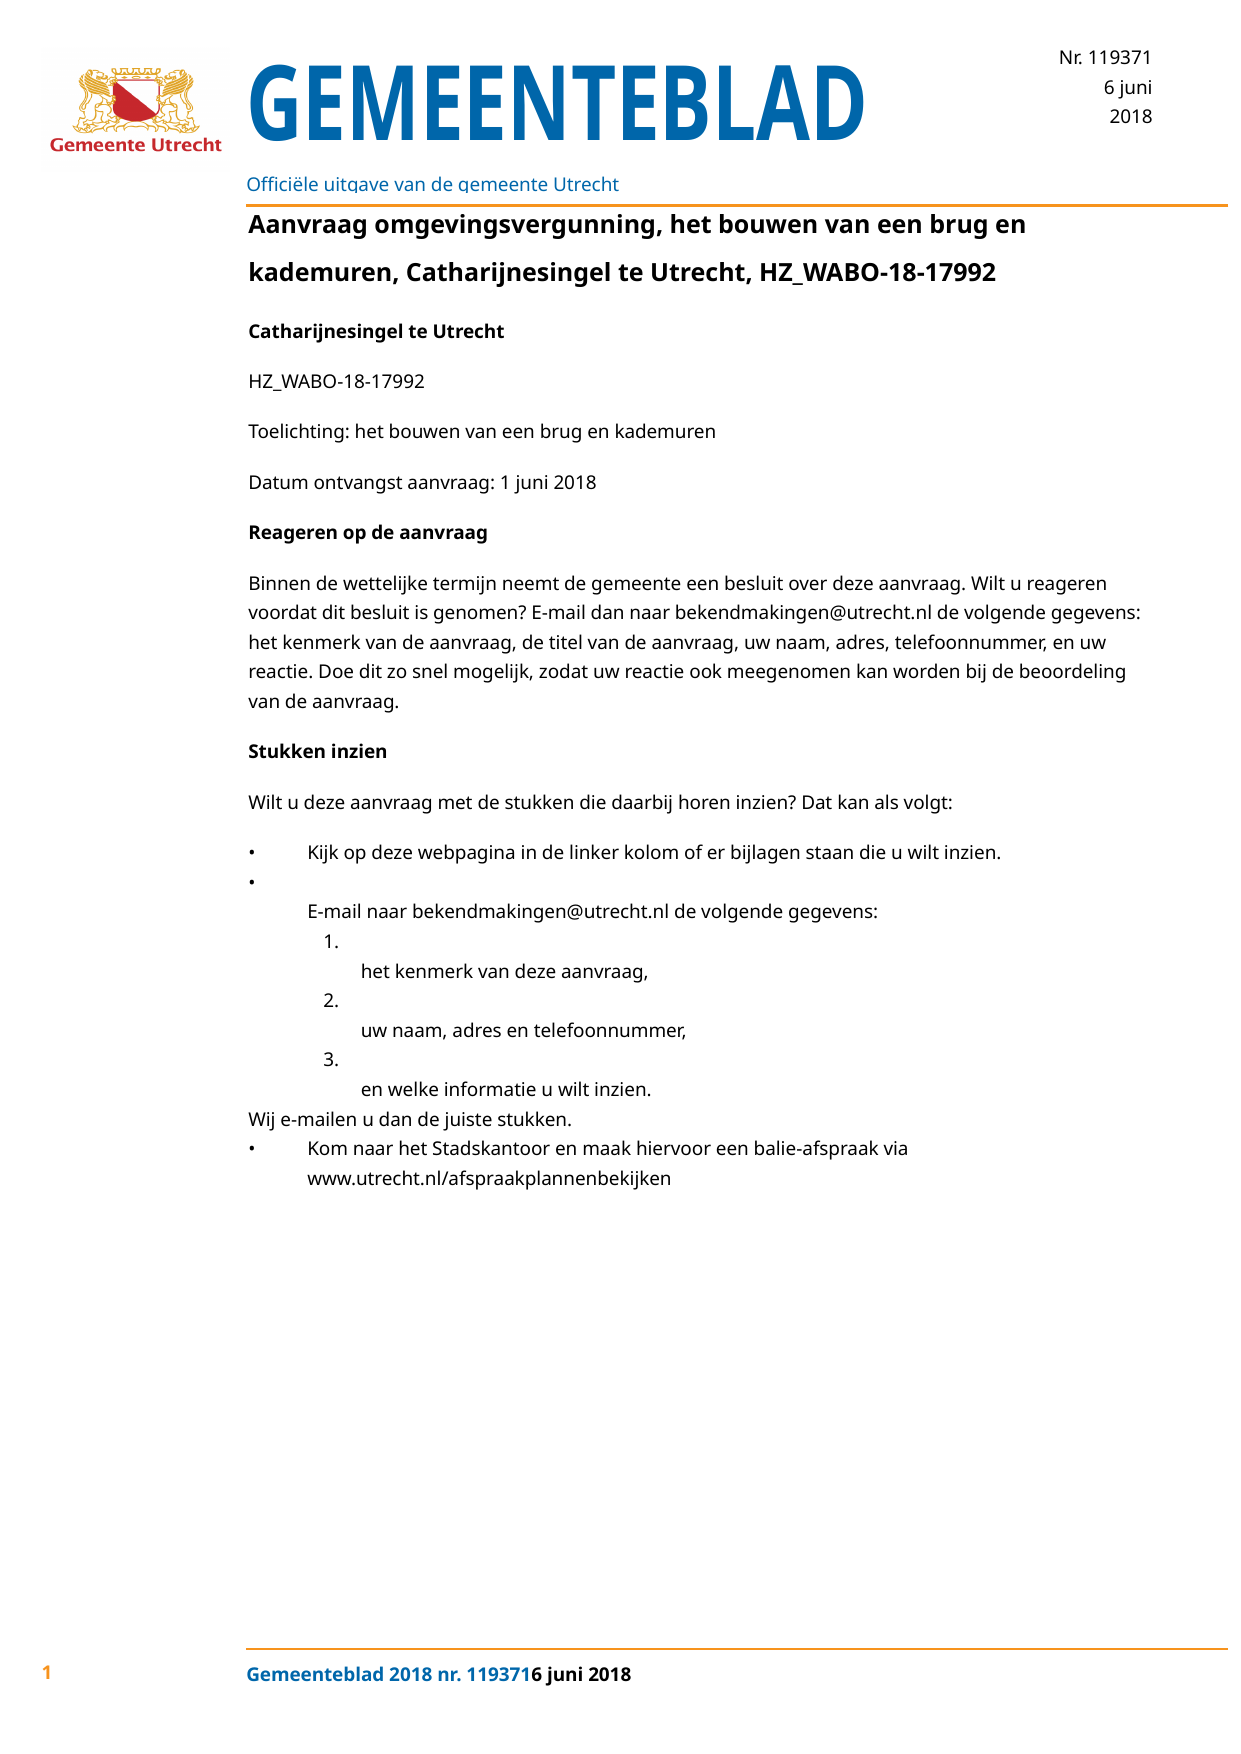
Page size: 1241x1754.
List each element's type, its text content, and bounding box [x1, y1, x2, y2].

text Catharijnesingel te Utrecht [248, 318, 1152, 344]
text Stukken inzien [248, 739, 1152, 764]
text Binnen de wettelijke termijn neemt de gemeente een besluit over deze aanvraag. Wilt u reageren voordat dit besluit is genomen? E-mail dan naar bekendmakingen@utrecht.nl de volgende gegevens: het kenmerk van de aanvraag, de titel van de aanvraag, uw naam, adres, telefoonnummer, en uw reactie. Doe dit zo snel mogelijk, zodat uw reactie ook meegenomen kan worden bij de beoordeling van de aanvraag. [248, 570, 1152, 714]
text Reageren op de aanvraag [248, 519, 1152, 545]
list Kom naar het Stadskantoor en maak hiervoor een balie-afspraak via www.utrecht.nl/afspraakplannenbekijken [248, 1135, 1152, 1191]
picture [41, 47, 231, 172]
text Wij e-mailen u dan de juiste stukken. [248, 1106, 1152, 1132]
text Toelichting: het bouwen van een brug en kademuren [248, 419, 1152, 444]
text Datum ontvangst aanvraag: 1 juni 2018 [248, 469, 1152, 495]
list uw naam, adres en telefoonnummer, [323, 1017, 1152, 1043]
list Kijk op deze webpagina in de linker kolom of er bijlagen staan die u wilt inzien. [248, 839, 1152, 865]
list het kenmerk van deze aanvraag, [323, 958, 1152, 984]
text HZ_WABO-18-17992 [248, 368, 1152, 394]
list en welke informatie u wilt inzien. [323, 1076, 1152, 1102]
text Aanvraag omgevingsvergunning, het bouwen van een brug en kademuren, Catharijnesingel te Utrecht, HZ_WABO-18-17992 [248, 207, 1152, 288]
list E-mail naar bekendmakingen@utrecht.nl de volgende gegevens: [248, 899, 1152, 924]
text Wilt u deze aanvraag met de stukken die daarbij horen inzien? Dat kan als volgt: [248, 789, 1152, 815]
